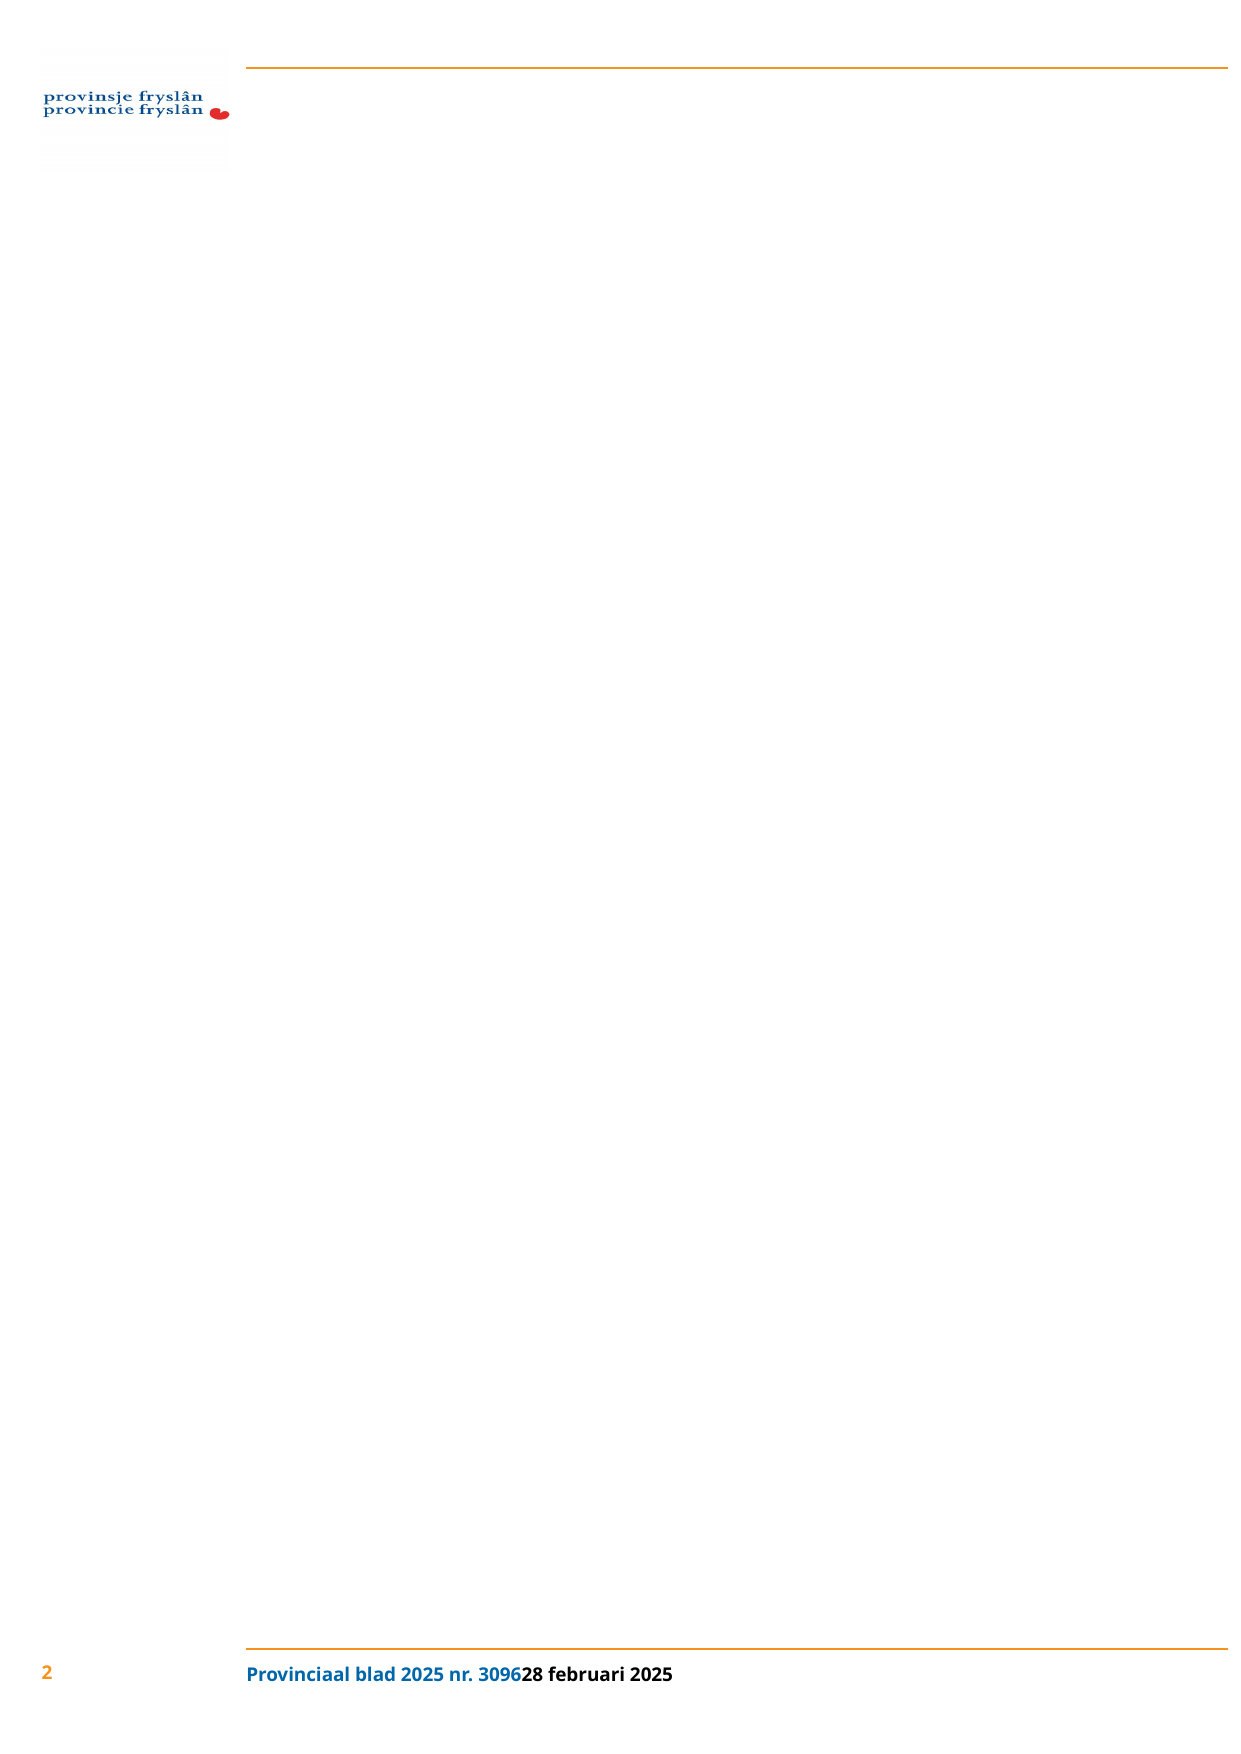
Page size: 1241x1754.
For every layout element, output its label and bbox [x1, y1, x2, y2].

picture [41, 47, 231, 172]
